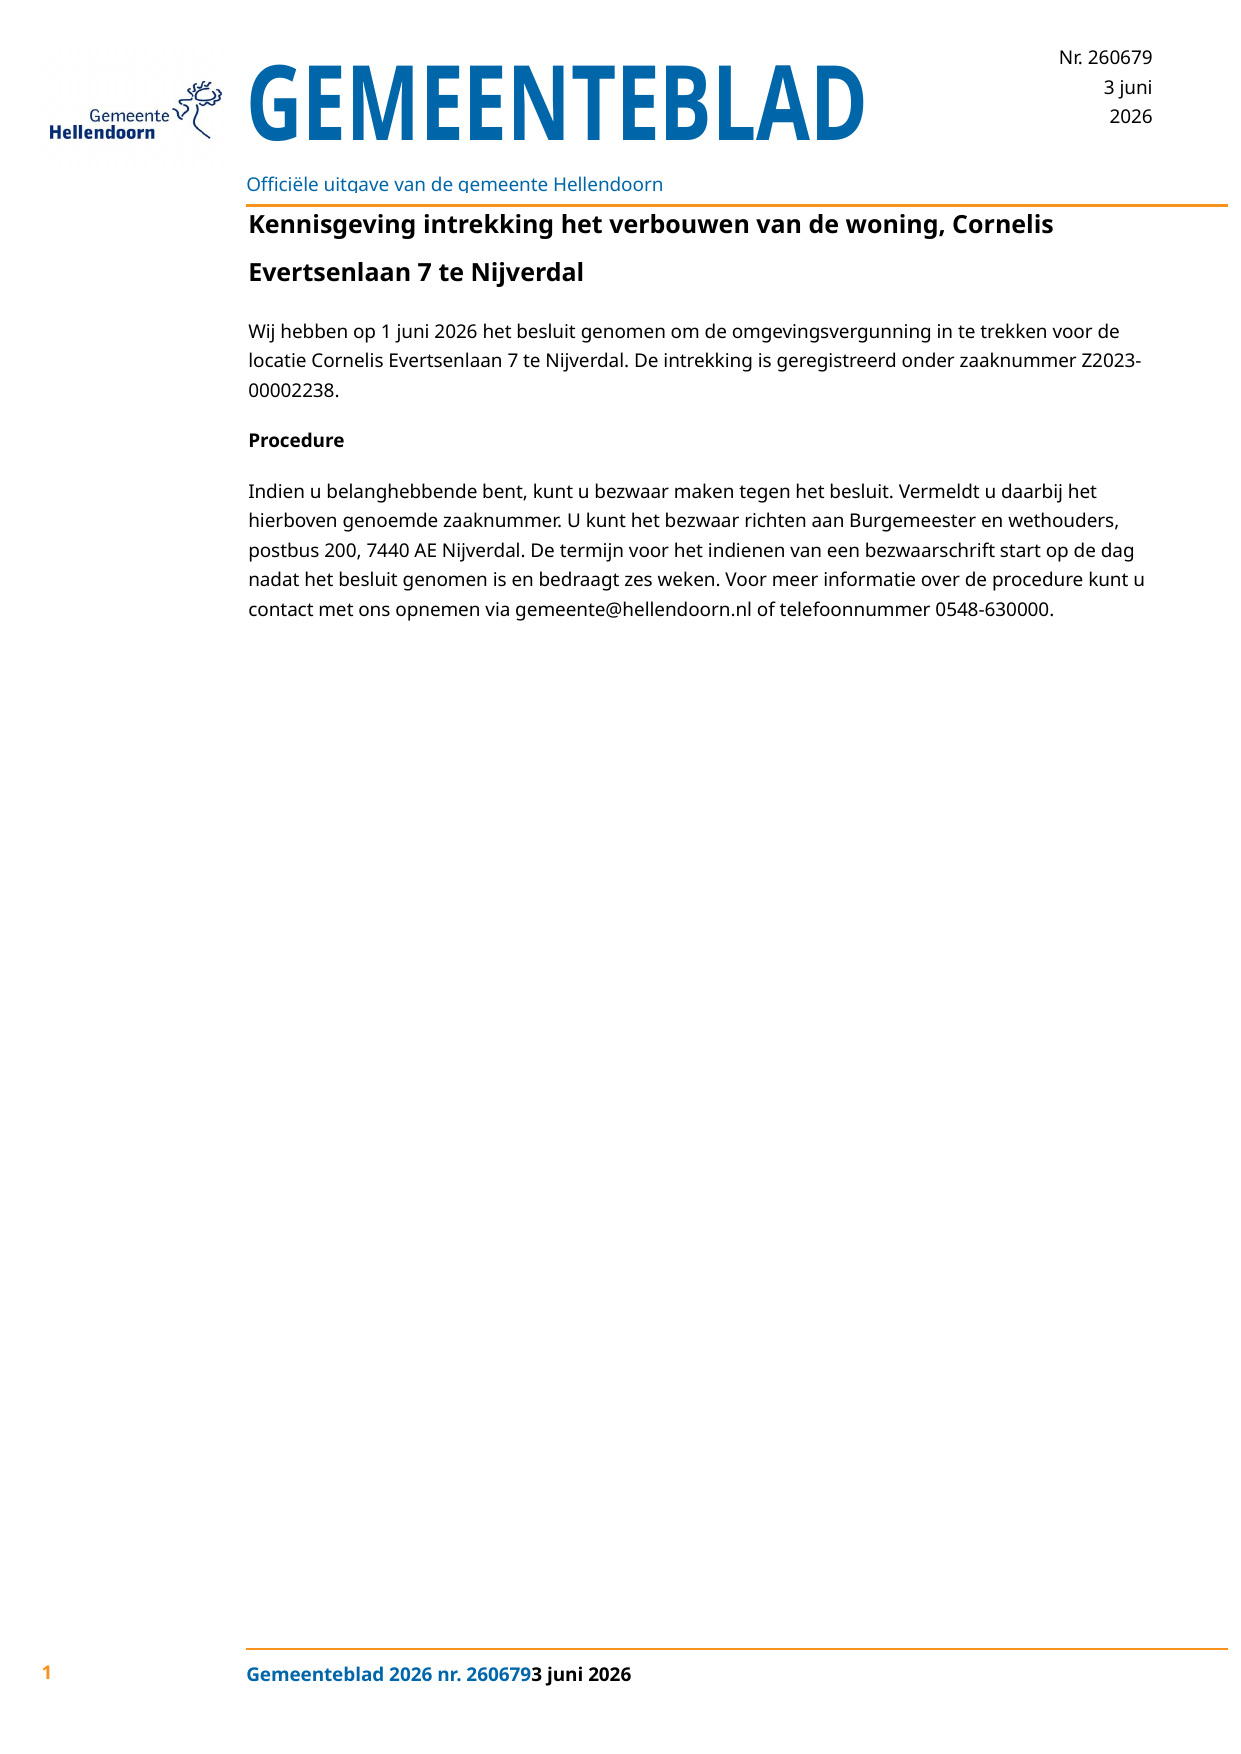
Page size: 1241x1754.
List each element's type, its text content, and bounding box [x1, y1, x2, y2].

text Kennisgeving intrekking het verbouwen van de woning, Cornelis Evertsenlaan 7 te Nijverdal [248, 207, 1152, 288]
text Procedure [248, 427, 1152, 453]
text Wij hebben op 1 juni 2026 het besluit genomen om de omgevingsvergunning in te trekken voor de locatie Cornelis Evertsenlaan 7 te Nijverdal. De intrekking is geregistreerd onder zaaknummer Z2023-00002238. [248, 318, 1152, 403]
picture [41, 47, 231, 172]
text Indien u belanghebbende bent, kunt u bezwaar maken tegen het besluit. Vermeldt u daarbij het hierboven genoemde zaaknummer. U kunt het bezwaar richten aan Burgemeester en wethouders, postbus 200, 7440 AE Nijverdal. De termijn voor het indienen van een bezwaarschrift start op de dag nadat het besluit genomen is en bedraagt zes weken. Voor meer informatie over de procedure kunt u contact met ons opnemen via gemeente@hellendoorn.nl of telefoonnummer 0548-630000. [248, 478, 1152, 622]
